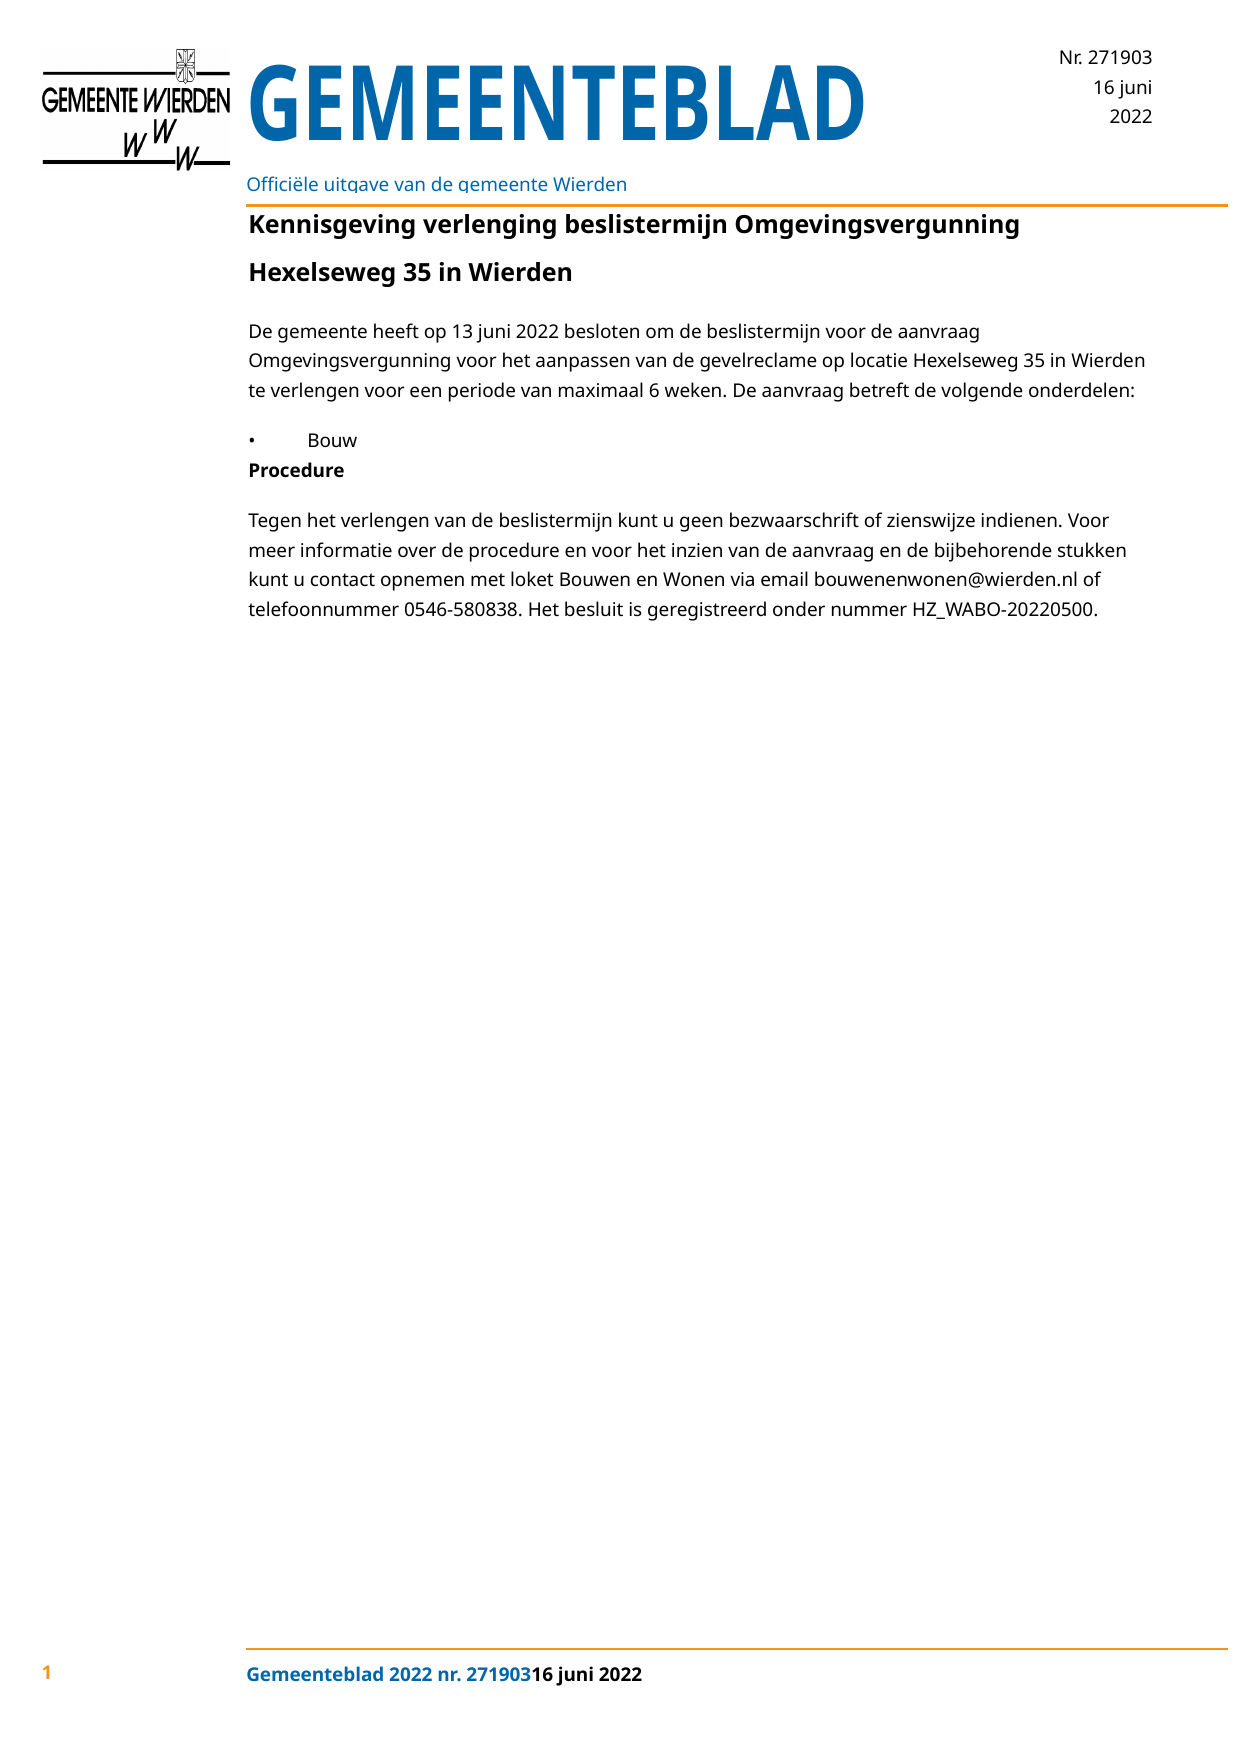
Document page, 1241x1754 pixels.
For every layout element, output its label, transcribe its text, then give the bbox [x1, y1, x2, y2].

list Bouw [248, 427, 1152, 453]
text Tegen het verlengen van de beslistermijn kunt u geen bezwaarschrift of zienswijze indienen. Voor meer informatie over de procedure en voor het inzien van de aanvraag en de bijbehorende stukken kunt u contact opnemen met loket Bouwen en Wonen via email bouwenenwonen@wierden.nl of telefoonnummer 0546-580838. Het besluit is geregistreerd onder nummer HZ_WABO-20220500. [248, 507, 1152, 622]
picture [41, 47, 231, 172]
text Procedure [248, 457, 1152, 483]
text Kennisgeving verlenging beslistermijn Omgevingsvergunning Hexelseweg 35 in Wierden [248, 207, 1152, 288]
text De gemeente heeft op 13 juni 2022 besloten om de beslistermijn voor de aanvraag Omgevingsvergunning voor het aanpassen van de gevelreclame op locatie Hexelseweg 35 in Wierden te verlengen voor een periode van maximaal 6 weken. De aanvraag betreft de volgende onderdelen: [248, 318, 1152, 403]
